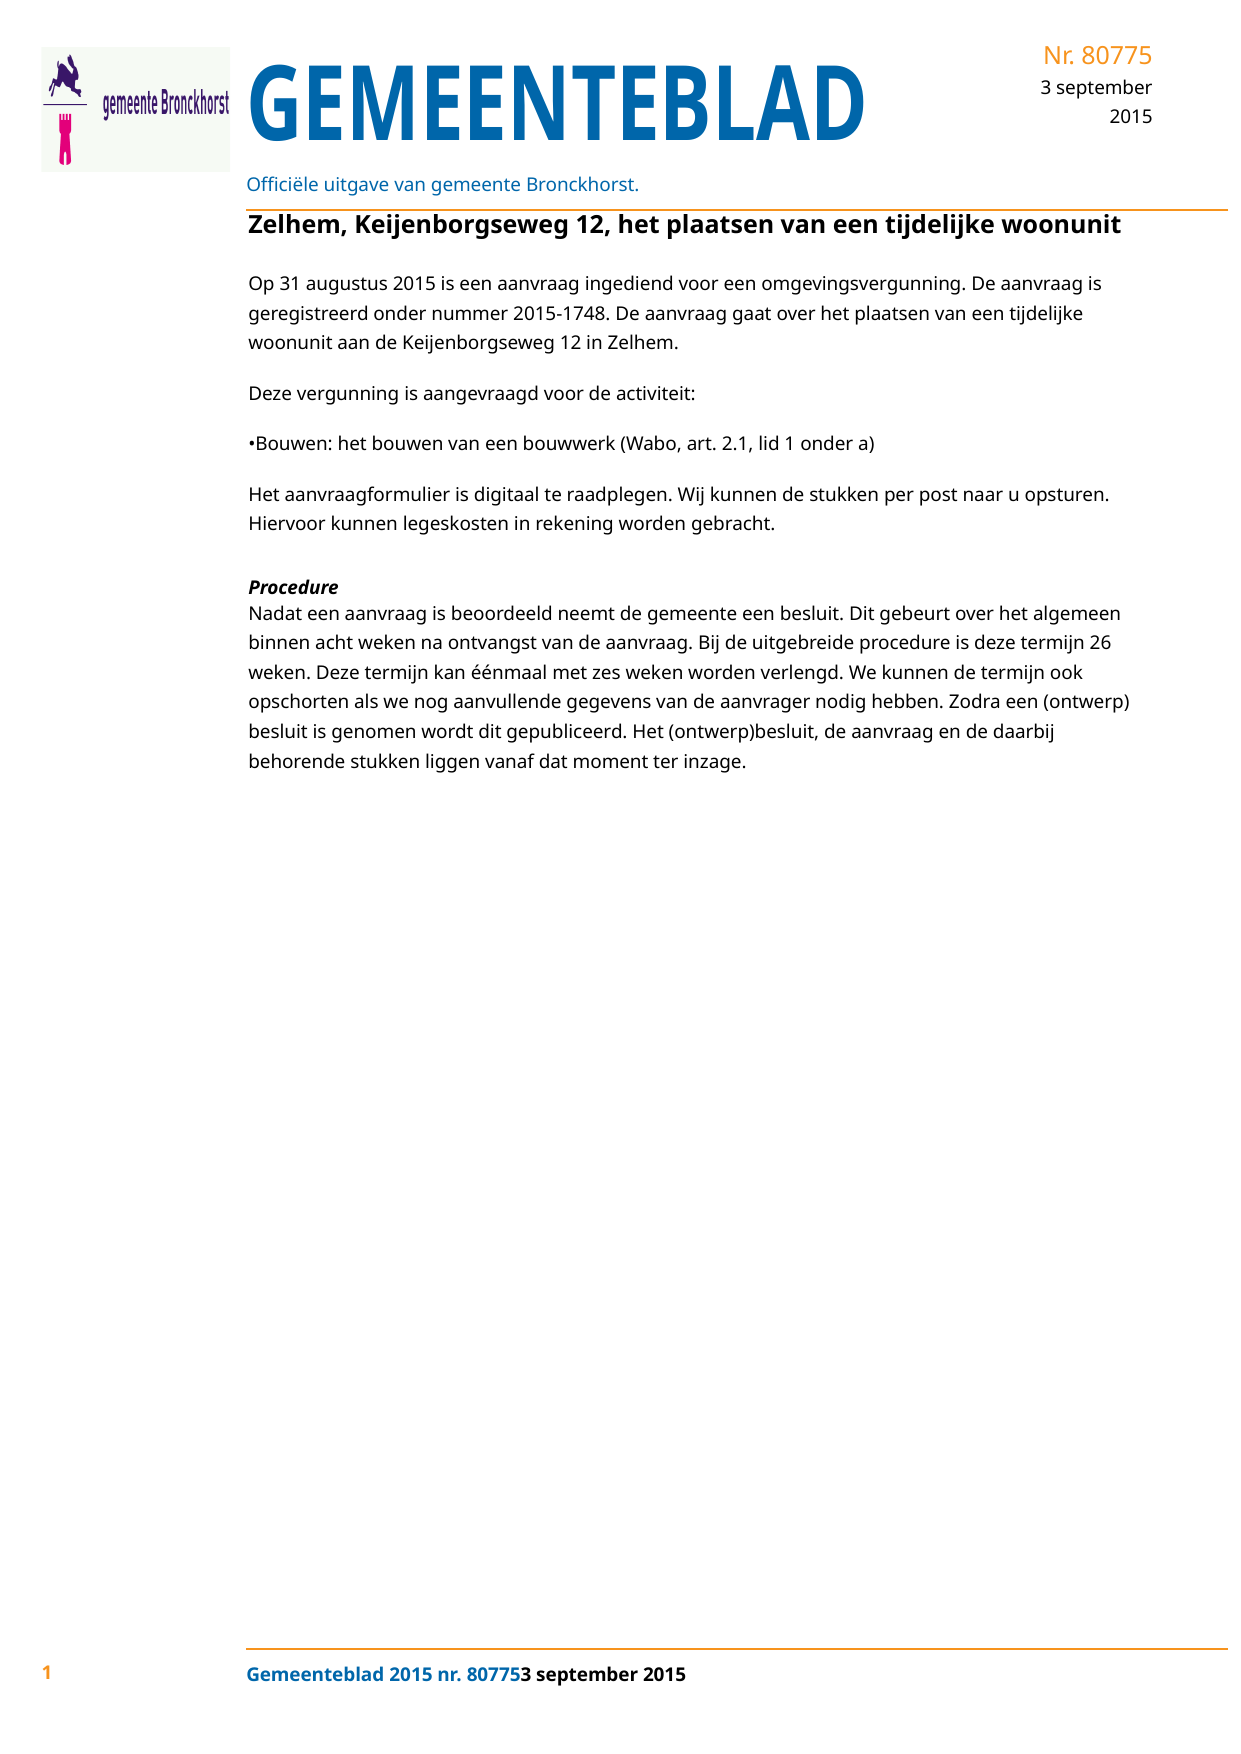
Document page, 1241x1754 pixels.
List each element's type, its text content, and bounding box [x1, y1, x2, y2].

text Het aanvraagformulier is digitaal te raadplegen. Wij kunnen de stukken per post naar u opsturen. Hiervoor kunnen legeskosten in rekening worden gebracht. [248, 481, 1152, 536]
text Nadat een aanvraag is beoordeeld neemt de gemeente een besluit. Dit gebeurt over het algemeen binnen acht weken na ontvangst van de aanvraag. Bij de uitgebreide procedure is deze termijn 26 weken. Deze termijn kan éénmaal met zes weken worden verlengd. We kunnen de termijn ook opschorten als we nog aanvullende gegevens van de aanvrager nodig hebben. Zodra een (ontwerp) besluit is genomen wordt dit gepubliceerd. Het (ontwerp)besluit, de aanvraag en de daarbij behorende stukken liggen vanaf dat moment ter inzage. [248, 600, 1152, 774]
text •Bouwen: het bouwen van een bouwwerk (Wabo, art. 2.1, lid 1 onder a) [248, 430, 1152, 456]
text Procedure [248, 574, 1152, 600]
text Deze vergunning is aangevraagd voor de activiteit: [248, 380, 1152, 406]
text Op 31 augustus 2015 is een aanvraag ingediend voor een omgevingsvergunning. De aanvraag is geregistreerd onder nummer 2015-1748. De aanvraag gaat over het plaatsen van een tijdelijke woonunit aan de Keijenborgseweg 12 in Zelhem. [248, 270, 1152, 355]
picture [41, 47, 231, 172]
text Zelhem, Keijenborgseweg 12, het plaatsen van een tijdelijke woonunit [248, 211, 1152, 241]
